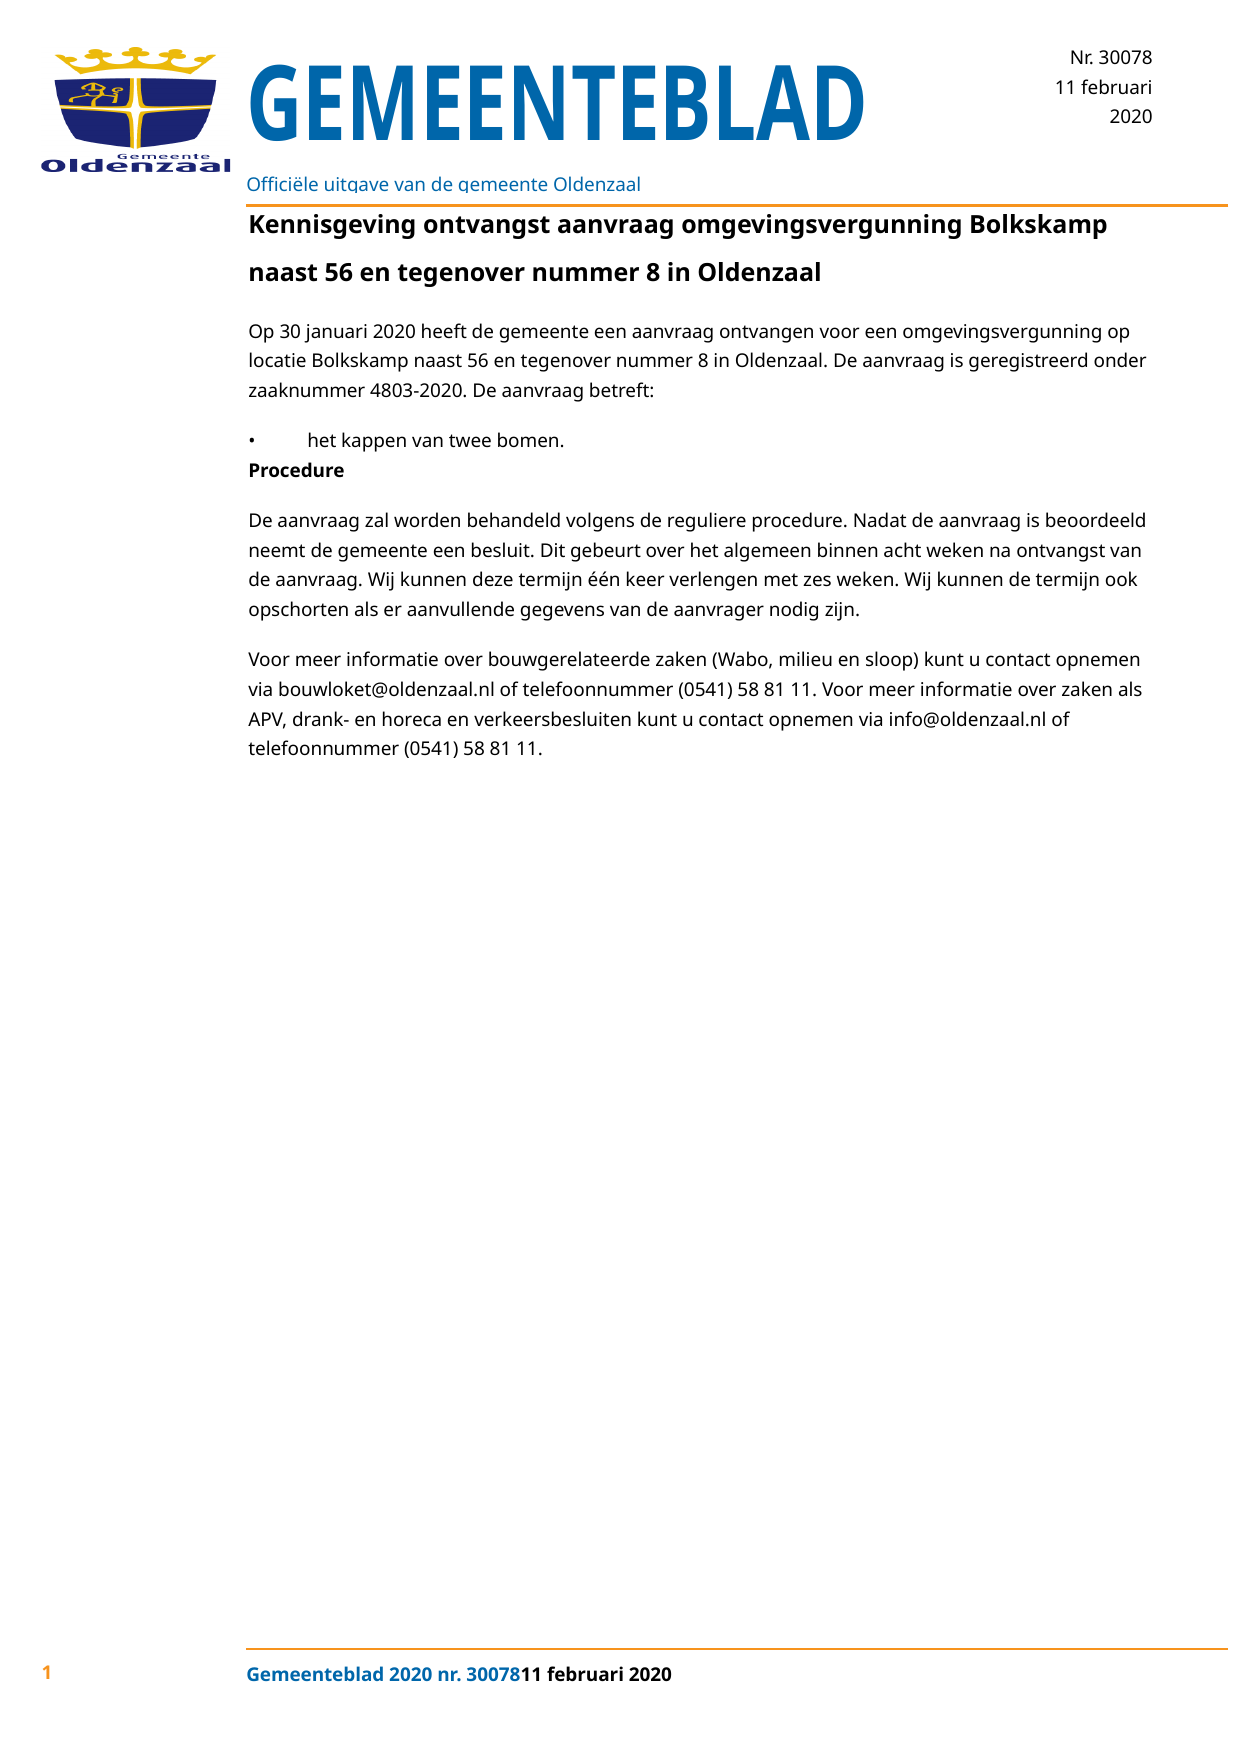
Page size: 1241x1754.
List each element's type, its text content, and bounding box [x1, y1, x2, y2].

text Op 30 januari 2020 heeft de gemeente een aanvraag ontvangen voor een omgevingsvergunning op locatie Bolkskamp naast 56 en tegenover nummer 8 in Oldenzaal. De aanvraag is geregistreerd onder zaaknummer 4803-2020. De aanvraag betreft: [248, 318, 1152, 403]
text Procedure [248, 457, 1152, 483]
list het kappen van twee bomen. [248, 427, 1152, 453]
text De aanvraag zal worden behandeld volgens de reguliere procedure. Nadat de aanvraag is beoordeeld neemt de gemeente een besluit. Dit gebeurt over het algemeen binnen acht weken na ontvangst van de aanvraag. Wij kunnen deze termijn één keer verlengen met zes weken. Wij kunnen de termijn ook opschorten als er aanvullende gegevens van de aanvrager nodig zijn. [248, 507, 1152, 622]
picture [41, 47, 231, 172]
text Kennisgeving ontvangst aanvraag omgevingsvergunning Bolkskamp naast 56 en tegenover nummer 8 in Oldenzaal [248, 207, 1152, 288]
text Voor meer informatie over bouwgerelateerde zaken (Wabo, milieu en sloop) kunt u contact opnemen via bouwloket@oldenzaal.nl of telefoonnummer (0541) 58 81 11. Voor meer informatie over zaken als APV, drank- en horeca en verkeersbesluiten kunt u contact opnemen via info@oldenzaal.nl of telefoonnummer (0541) 58 81 11. [248, 647, 1152, 761]
